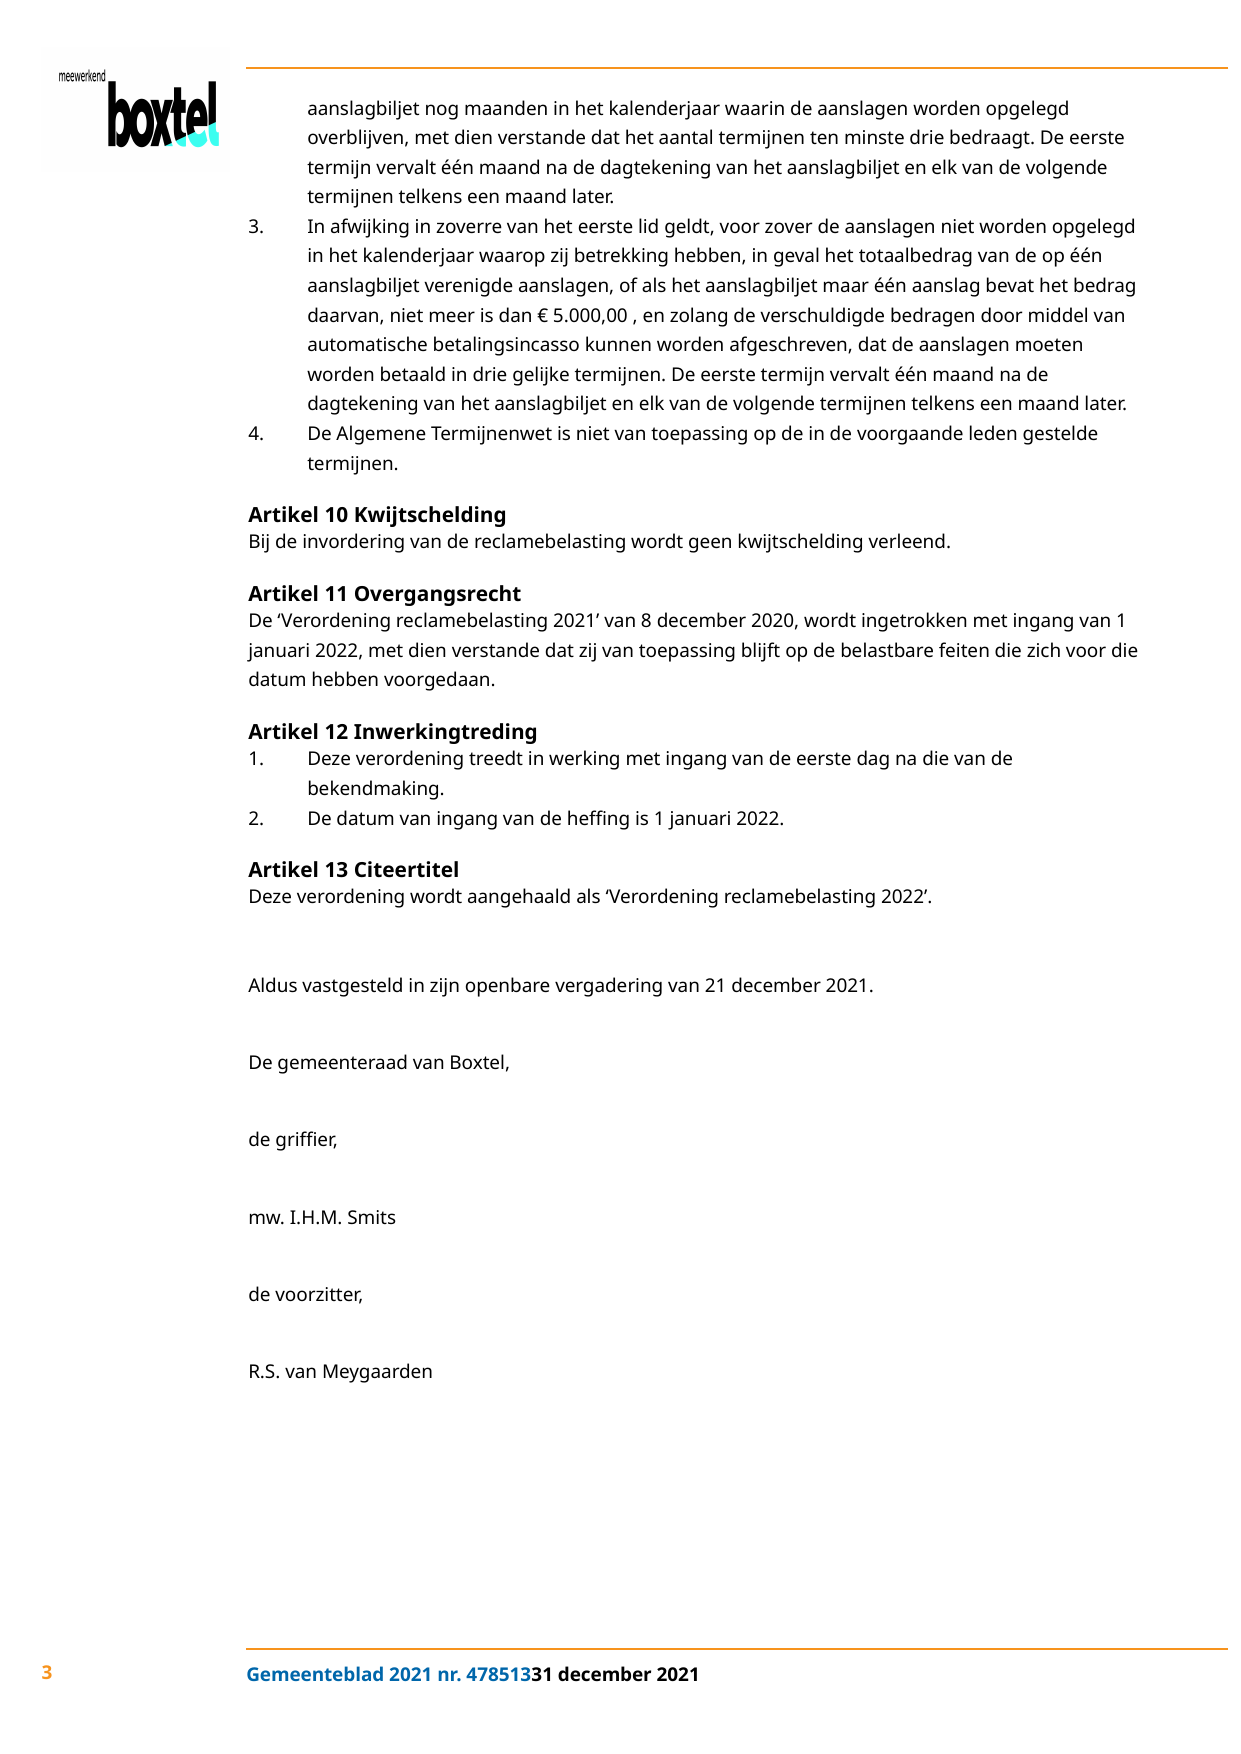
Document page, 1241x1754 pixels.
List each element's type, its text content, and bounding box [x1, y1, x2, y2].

list aanslagbiljet nog maanden in het kalenderjaar waarin de aanslagen worden opgelegd overblijven, met dien verstande dat het aantal termijnen ten minste drie bedraagt. De eerste termijn vervalt één maand na de dagtekening van het aanslagbiljet en elk van de volgende termijnen telkens een maand later. [248, 95, 1152, 209]
text Artikel 13 Citeertitel [248, 855, 1152, 883]
text Aldus vastgesteld in zijn openbare vergadering van 21 december 2021. [248, 972, 1152, 998]
text R.S. van Meygaarden [248, 1358, 1152, 1384]
text Artikel 12 Inwerkingtreding [248, 717, 1152, 746]
list Deze verordening treedt in werking met ingang van de eerste dag na die van de bekendmaking. [248, 746, 1152, 801]
text mw. I.H.M. Smits [248, 1204, 1152, 1229]
text de griffier, [248, 1127, 1152, 1152]
text De gemeenteraad van Boxtel, [248, 1049, 1152, 1075]
text Artikel 10 Kwijtschelding [248, 500, 1152, 529]
list In afwijking in zoverre van het eerste lid geldt, voor zover de aanslagen niet worden opgelegd in het kalenderjaar waarop zij betrekking hebben, in geval het totaalbedrag van de op één aanslagbiljet verenigde aanslagen, of als het aanslagbiljet maar één aanslag bevat het bedrag daarvan, niet meer is dan € 5.000,00 , en zolang de verschuldigde bedragen door middel van automatische betalingsincasso kunnen worden afgeschreven, dat de aanslagen moeten worden betaald in drie gelijke termijnen. De eerste termijn vervalt één maand na de dagtekening van het aanslagbiljet en elk van de volgende termijnen telkens een maand later. [248, 213, 1152, 416]
picture [41, 47, 231, 172]
text de voorzitter, [248, 1281, 1152, 1307]
text Artikel 11 Overgangsrecht [248, 579, 1152, 607]
text Deze verordening wordt aangehaald als ‘Verordening reclamebelasting 2022’. [248, 883, 1152, 909]
text Bij de invordering van de reclamebelasting wordt geen kwijtschelding verleend. [248, 529, 1152, 554]
list De Algemene Termijnenwet is niet van toepassing op de in de voorgaande leden gestelde termijnen. [248, 420, 1152, 476]
text De ‘Verordening reclamebelasting 2021’ van 8 december 2020, wordt ingetrokken met ingang van 1 januari 2022, met dien verstande dat zij van toepassing blijft op de belastbare feiten die zich voor die datum hebben voorgedaan. [248, 607, 1152, 692]
list De datum van ingang van de heffing is 1 januari 2022. [248, 805, 1152, 830]
